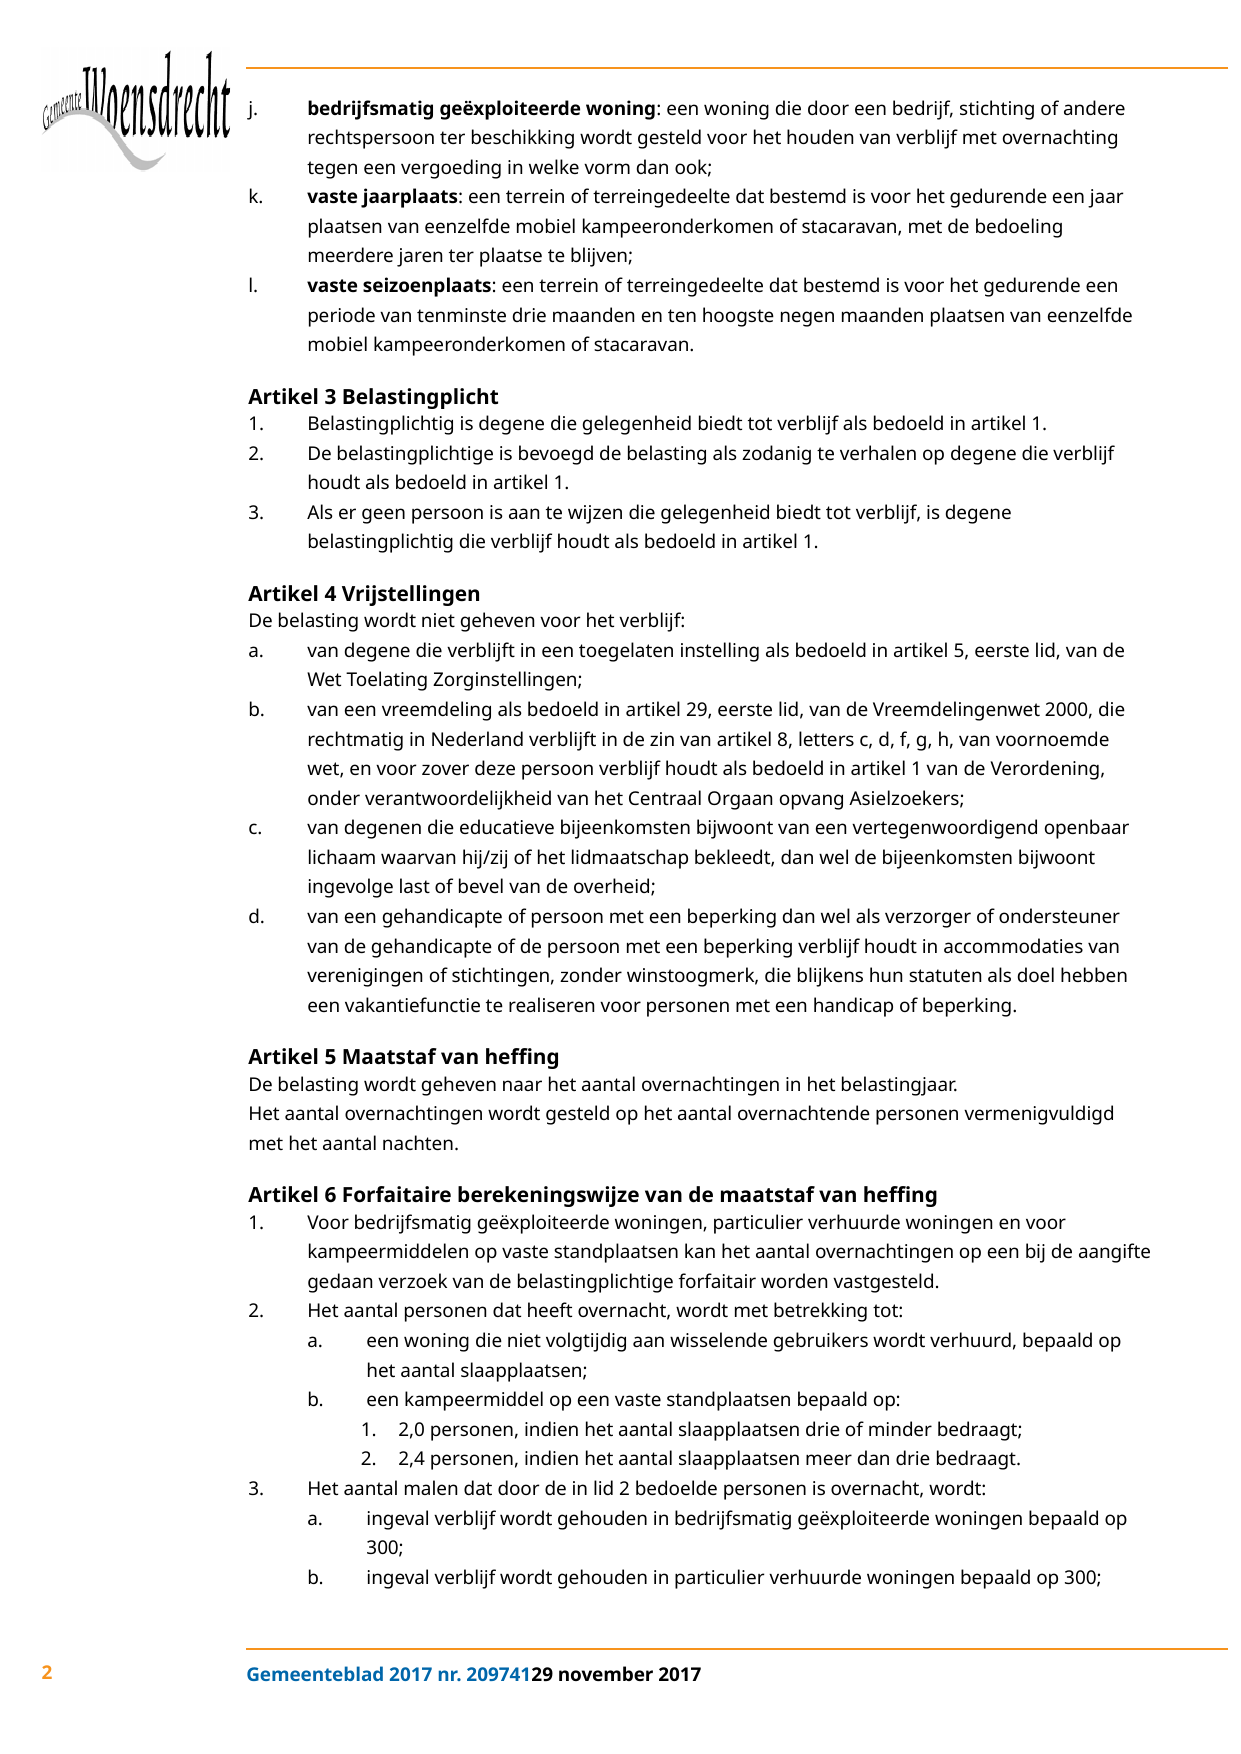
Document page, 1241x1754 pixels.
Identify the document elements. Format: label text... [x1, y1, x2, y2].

list een woning die niet volgtijdig aan wisselende gebruikers wordt verhuurd, bepaald op het aantal slaapplaatsen; [307, 1327, 1152, 1383]
list Voor bedrijfsmatig geëxploiteerde woningen, particulier verhuurde woningen en voor kampeermiddelen op vaste standplaatsen kan het aantal overnachtingen op een bij de aangifte gedaan verzoek van de belastingplichtige forfaitair worden vastgesteld. [248, 1209, 1152, 1294]
text Het aantal overnachtingen wordt gesteld op het aantal overnachtende personen vermenigvuldigd met het aantal nachten. [248, 1101, 1152, 1156]
list van een vreemdeling als bedoeld in artikel 29, eerste lid, van de Vreemdelingenwet 2000, die rechtmatig in Nederland verblijft in de zin van artikel 8, letters c, d, f, g, h, van voornoemde wet, en voor zover deze persoon verblijf houdt als bedoeld in artikel 1 van de Verordening, onder verantwoordelijkheid van het Centraal Orgaan opvang Asielzoekers; [248, 696, 1152, 811]
list Het aantal malen dat door de in lid 2 bedoelde personen is overnacht, wordt: [248, 1475, 1152, 1501]
list van een gehandicapte of persoon met een beperking dan wel als verzorger of ondersteuner van de gehandicapte of de persoon met een beperking verblijf houdt in accommodaties van verenigingen of stichtingen, zonder winstoogmerk, die blijkens hun statuten als doel hebben een vakantiefunctie te realiseren voor personen met een handicap of beperking. [248, 903, 1152, 1018]
list een kampeermiddel op een vaste standplaatsen bepaald op: [307, 1386, 1152, 1412]
list De belastingplichtige is bevoegd de belasting als zodanig te verhalen op degene die verblijf houdt als bedoeld in artikel 1. [248, 440, 1152, 495]
list Belastingplichtig is degene die gelegenheid biedt tot verblijf als bedoeld in artikel 1. [248, 410, 1152, 436]
list ingeval verblijf wordt gehouden in bedrijfsmatig geëxploiteerde woningen bepaald op 300; [307, 1505, 1152, 1560]
text De belasting wordt geheven naar het aantal overnachtingen in het belastingjaar. [248, 1071, 1152, 1097]
text Artikel 6 Forfaitaire berekeningswijze van de maatstaf van heffing [248, 1181, 1152, 1209]
list bedrijfsmatig geëxploiteerde woning: een woning die door een bedrijf, stichting of andere rechtspersoon ter beschikking wordt gesteld voor het houden van verblijf met overnachting tegen een vergoeding in welke vorm dan ook; [248, 95, 1152, 180]
list vaste seizoenplaats: een terrein of terreingedeelte dat bestemd is voor het gedurende een periode van tenminste drie maanden en ten hoogste negen maanden plaatsen van eenzelfde mobiel kampeeronderkomen of stacaravan. [248, 272, 1152, 357]
list van degene die verblijft in een toegelaten instelling als bedoeld in artikel 5, eerste lid, van de Wet Toelating Zorginstellingen; [248, 637, 1152, 692]
list Het aantal personen dat heeft overnacht, wordt met betrekking tot: [248, 1298, 1152, 1323]
picture [41, 47, 231, 172]
list 2,4 personen, indien het aantal slaapplaatsen meer dan drie bedraagt. [361, 1446, 1152, 1471]
list ingeval verblijf wordt gehouden in particulier verhuurde woningen bepaald op 300; [307, 1564, 1152, 1590]
text Artikel 5 Maatstaf van heffing [248, 1042, 1152, 1071]
list vaste jaarplaats: een terrein of terreingedeelte dat bestemd is voor het gedurende een jaar plaatsen van eenzelfde mobiel kampeeronderkomen of stacaravan, met de bedoeling meerdere jaren ter plaatse te blijven; [248, 183, 1152, 268]
text Artikel 4 Vrijstellingen [248, 579, 1152, 607]
list 2,0 personen, indien het aantal slaapplaatsen drie of minder bedraagt; [361, 1416, 1152, 1442]
text De belasting wordt niet geheven voor het verblijf: [248, 607, 1152, 633]
text Artikel 3 Belastingplicht [248, 382, 1152, 410]
list Als er geen persoon is aan te wijzen die gelegenheid biedt tot verblijf, is degene belastingplichtig die verblijf houdt als bedoeld in artikel 1. [248, 499, 1152, 554]
list van degenen die educatieve bijeenkomsten bijwoont van een vertegenwoordigend openbaar lichaam waarvan hij/zij of het lidmaatschap bekleedt, dan wel de bijeenkomsten bijwoont ingevolge last of bevel van de overheid; [248, 814, 1152, 899]
